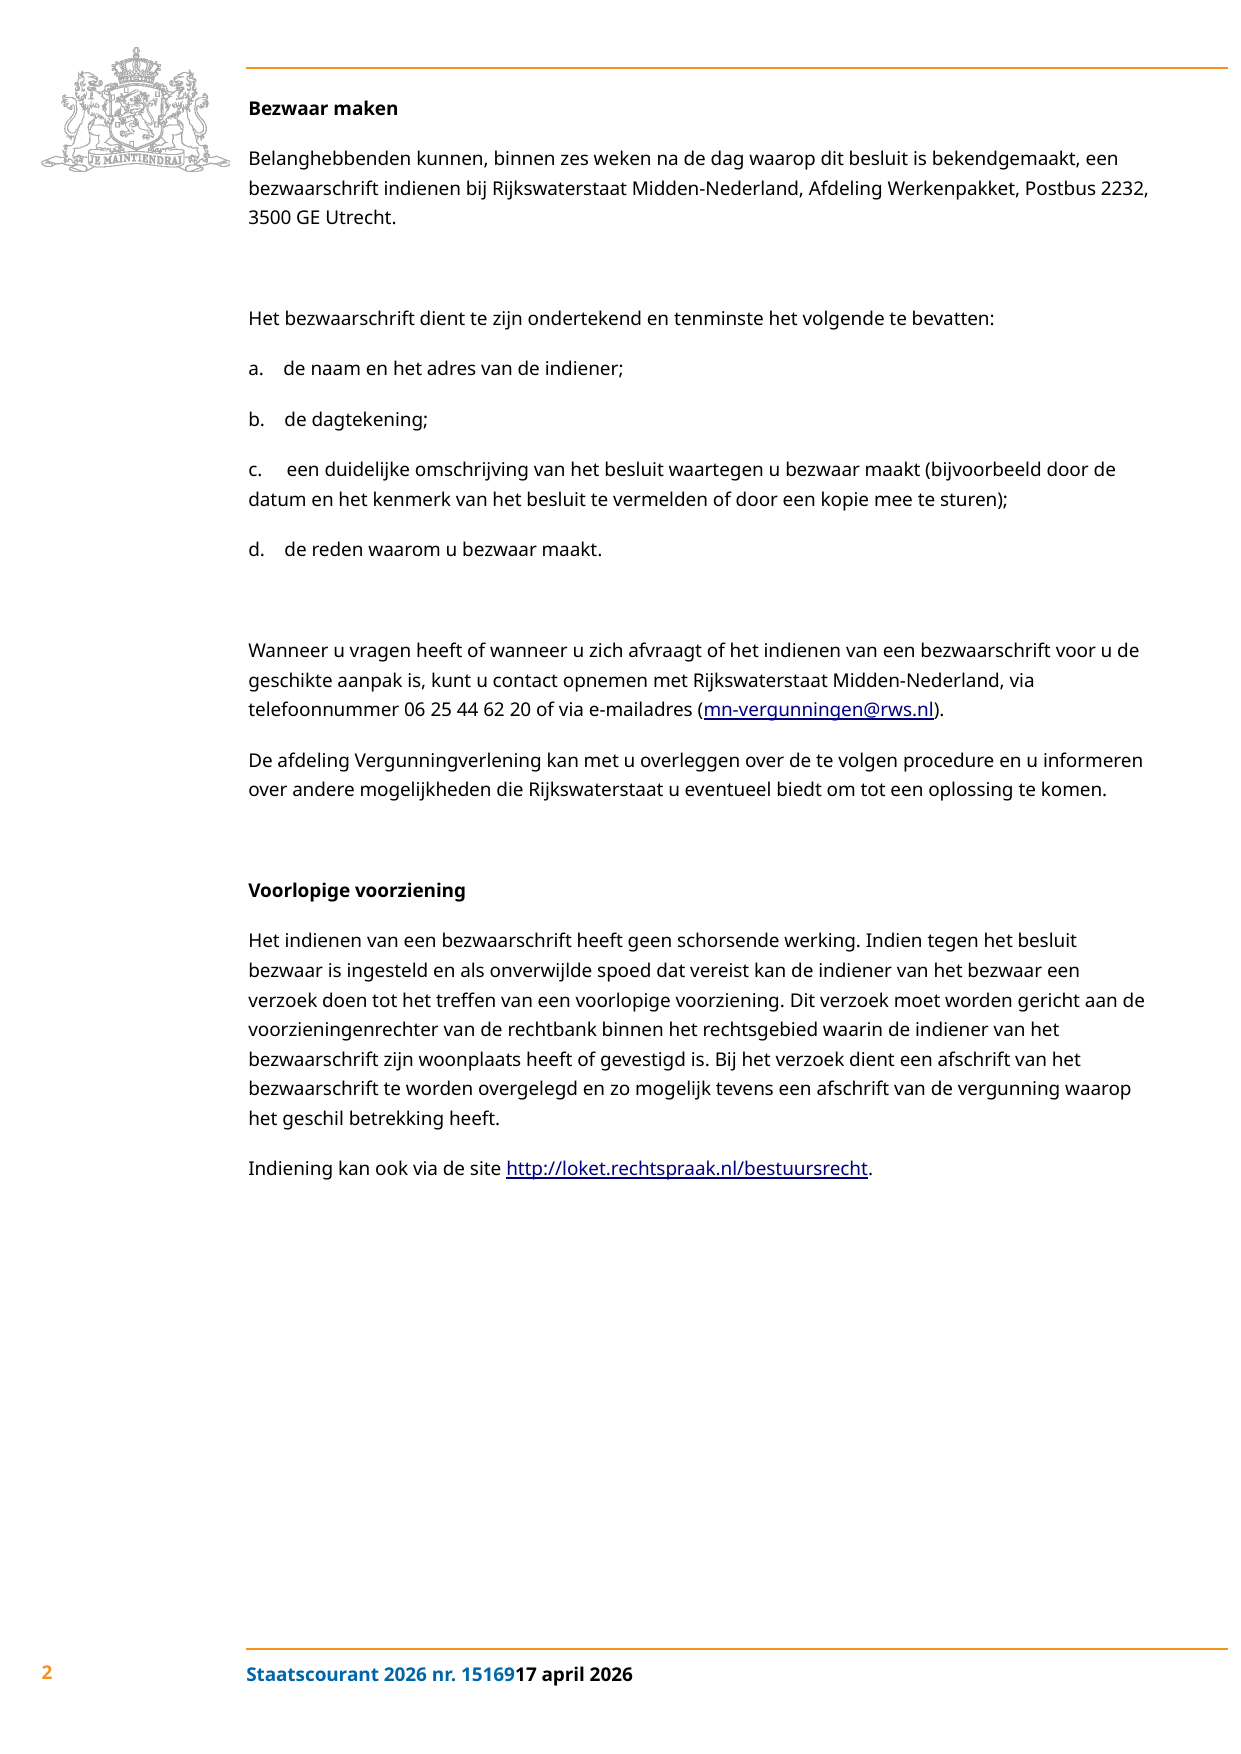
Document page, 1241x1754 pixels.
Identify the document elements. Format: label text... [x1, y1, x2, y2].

text Voorlopige voorziening [248, 877, 1152, 903]
text c. een duidelijke omschrijving van het besluit waartegen u bezwaar maakt (bijvoorbeeld door de datum en het kenmerk van het besluit te vermelden of door een kopie mee te sturen); [248, 456, 1152, 512]
text d. de reden waarom u bezwaar maakt. [248, 536, 1152, 562]
text Bezwaar maken [248, 95, 1152, 121]
text De afdeling Vergunningverlening kan met u overleggen over de te volgen procedure en u informeren over andere mogelijkheden die Rijkswaterstaat u eventueel biedt om tot een oplossing te komen. [248, 747, 1152, 802]
text Indiening kan ook via de site http://loket.rechtspraak.nl/bestuursrecht. [248, 1156, 1152, 1181]
text Het bezwaarschrift dient te zijn ondertekend en tenminste het volgende te bevatten: [248, 305, 1152, 331]
picture [41, 47, 231, 172]
text Het indienen van een bezwaarschrift heeft geen schorsende werking. Indien tegen het besluit bezwaar is ingesteld en als onverwijlde spoed dat vereist kan de indiener van het bezwaar een verzoek doen tot het treffen van een voorlopige voorziening. Dit verzoek moet worden gericht aan de voorzieningenrechter van de rechtbank binnen het rechtsgebied waarin de indiener van het bezwaarschrift zijn woonplaats heeft of gevestigd is. Bij het verzoek dient een afschrift van het bezwaarschrift te worden overgelegd en zo mogelijk tevens een afschrift van de vergunning waarop het geschil betrekking heeft. [248, 928, 1152, 1131]
text b. de dagtekening; [248, 406, 1152, 432]
text Wanneer u vragen heeft of wanneer u zich afvraagt of het indienen van een bezwaarschrift voor u de geschikte aanpak is, kunt u contact opnemen met Rijkswaterstaat Midden-Nederland, via telefoonnummer 06 25 44 62 20 of via e-mailadres (mn-vergunningen@rws.nl). [248, 637, 1152, 722]
text a. de naam en het adres van de indiener; [248, 356, 1152, 381]
text Belanghebbenden kunnen, binnen zes weken na de dag waarop dit besluit is bekendgemaakt, een bezwaarschrift indienen bij Rijkswaterstaat Midden-Nederland, Afdeling Werkenpakket, Postbus 2232, 3500 GE Utrecht. [248, 145, 1152, 230]
